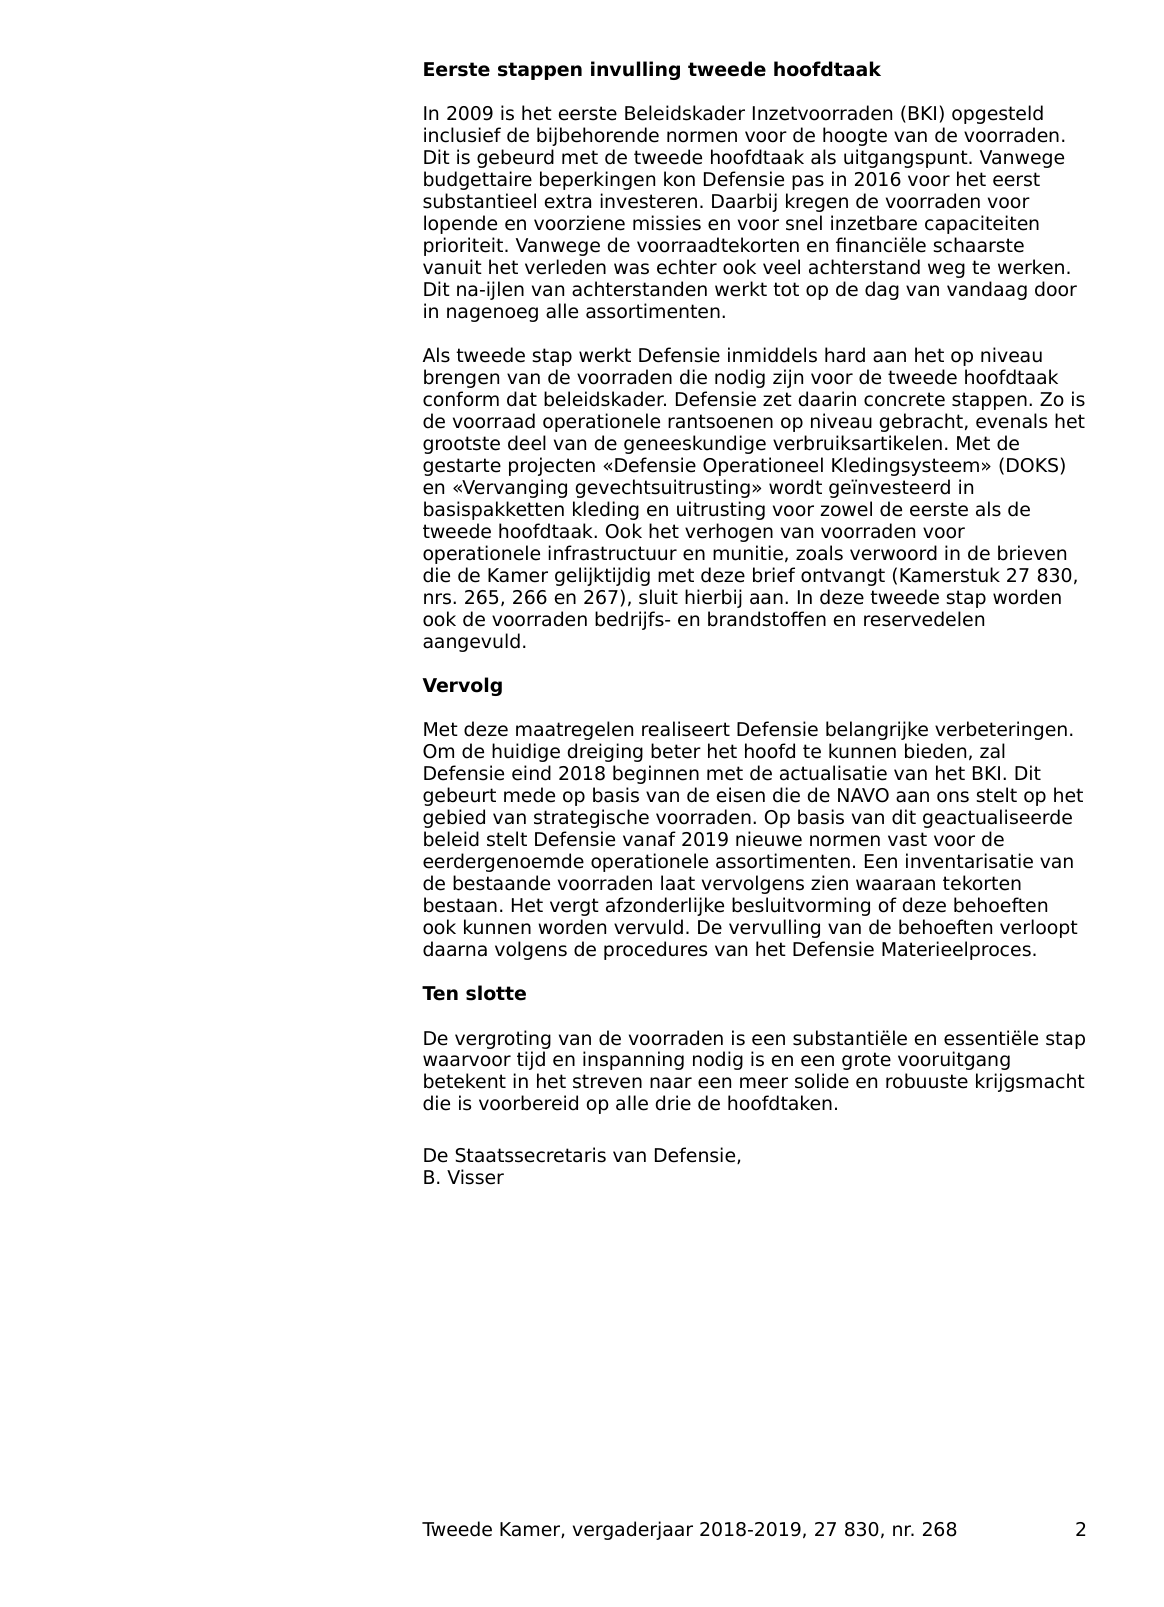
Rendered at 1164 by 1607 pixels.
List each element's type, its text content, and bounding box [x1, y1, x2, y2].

subtitle Ten slotte [422, 983, 1087, 1005]
subtitle Vervolg [422, 675, 1087, 697]
text De vergroting van de voorraden is een substantiële en essentiële stap waarvoor tijd en inspanning nodig is en een grote vooruitgang betekent in het streven naar een meer solide en robuuste krijgsmacht die is voorbereid op alle drie de hoofdtaken. [422, 1027, 1087, 1115]
text De Staatssecretaris van Defensie, B. Visser [422, 1145, 1087, 1189]
subtitle Eerste stappen invulling tweede hoofdtaak [422, 59, 1087, 81]
text Als tweede stap werkt Defensie inmiddels hard aan het op niveau brengen van de voorraden die nodig zijn voor de tweede hoofdtaak conform dat beleidskader. Defensie zet daarin concrete stappen. Zo is de voorraad operationele rantsoenen op niveau gebracht, evenals het grootste deel van de geneeskundige verbruiksartikelen. Met de gestarte projecten «Defensie Operationeel Kledingsysteem» (DOKS) en «Vervanging gevechtsuitrusting» wordt geïnvesteerd in basispakketten kleding en uitrusting voor zowel de eerste als de tweede hoofdtaak. Ook het verhogen van voorraden voor operationele infrastructuur en munitie, zoals verwoord in de brieven die de Kamer gelijktijdig met deze brief ontvangt (Kamerstuk 27 830, nrs. 265, 266 en 267), sluit hierbij aan. In deze tweede stap worden ook de voorraden bedrijfs- en brandstoffen en reservedelen aangevuld. [422, 345, 1087, 653]
text In 2009 is het eerste Beleidskader Inzetvoorraden (BKI) opgesteld inclusief de bijbehorende normen voor de hoogte van de voorraden. Dit is gebeurd met de tweede hoofdtaak als uitgangspunt. Vanwege budgettaire beperkingen kon Defensie pas in 2016 voor het eerst substantieel extra investeren. Daarbij kregen de voorraden voor lopende en voorziene missies en voor snel inzetbare capaciteiten prioriteit. Vanwege de voorraadtekorten en financiële schaarste vanuit het verleden was echter ook veel achterstand weg te werken. Dit na-ijlen van achterstanden werkt tot op de dag van vandaag door in nagenoeg alle assortimenten. [422, 103, 1087, 323]
text Met deze maatregelen realiseert Defensie belangrijke verbeteringen. Om de huidige dreiging beter het hoofd te kunnen bieden, zal Defensie eind 2018 beginnen met de actualisatie van het BKI. Dit gebeurt mede op basis van de eisen die de NAVO aan ons stelt op het gebied van strategische voorraden. Op basis van dit geactualiseerde beleid stelt Defensie vanaf 2019 nieuwe normen vast voor de eerdergenoemde operationele assortimenten. Een inventarisatie van de bestaande voorraden laat vervolgens zien waaraan tekorten bestaan. Het vergt afzonderlijke besluitvorming of deze behoeften ook kunnen worden vervuld. De vervulling van de behoeften verloopt daarna volgens de procedures van het Defensie Materieelproces. [422, 719, 1087, 961]
